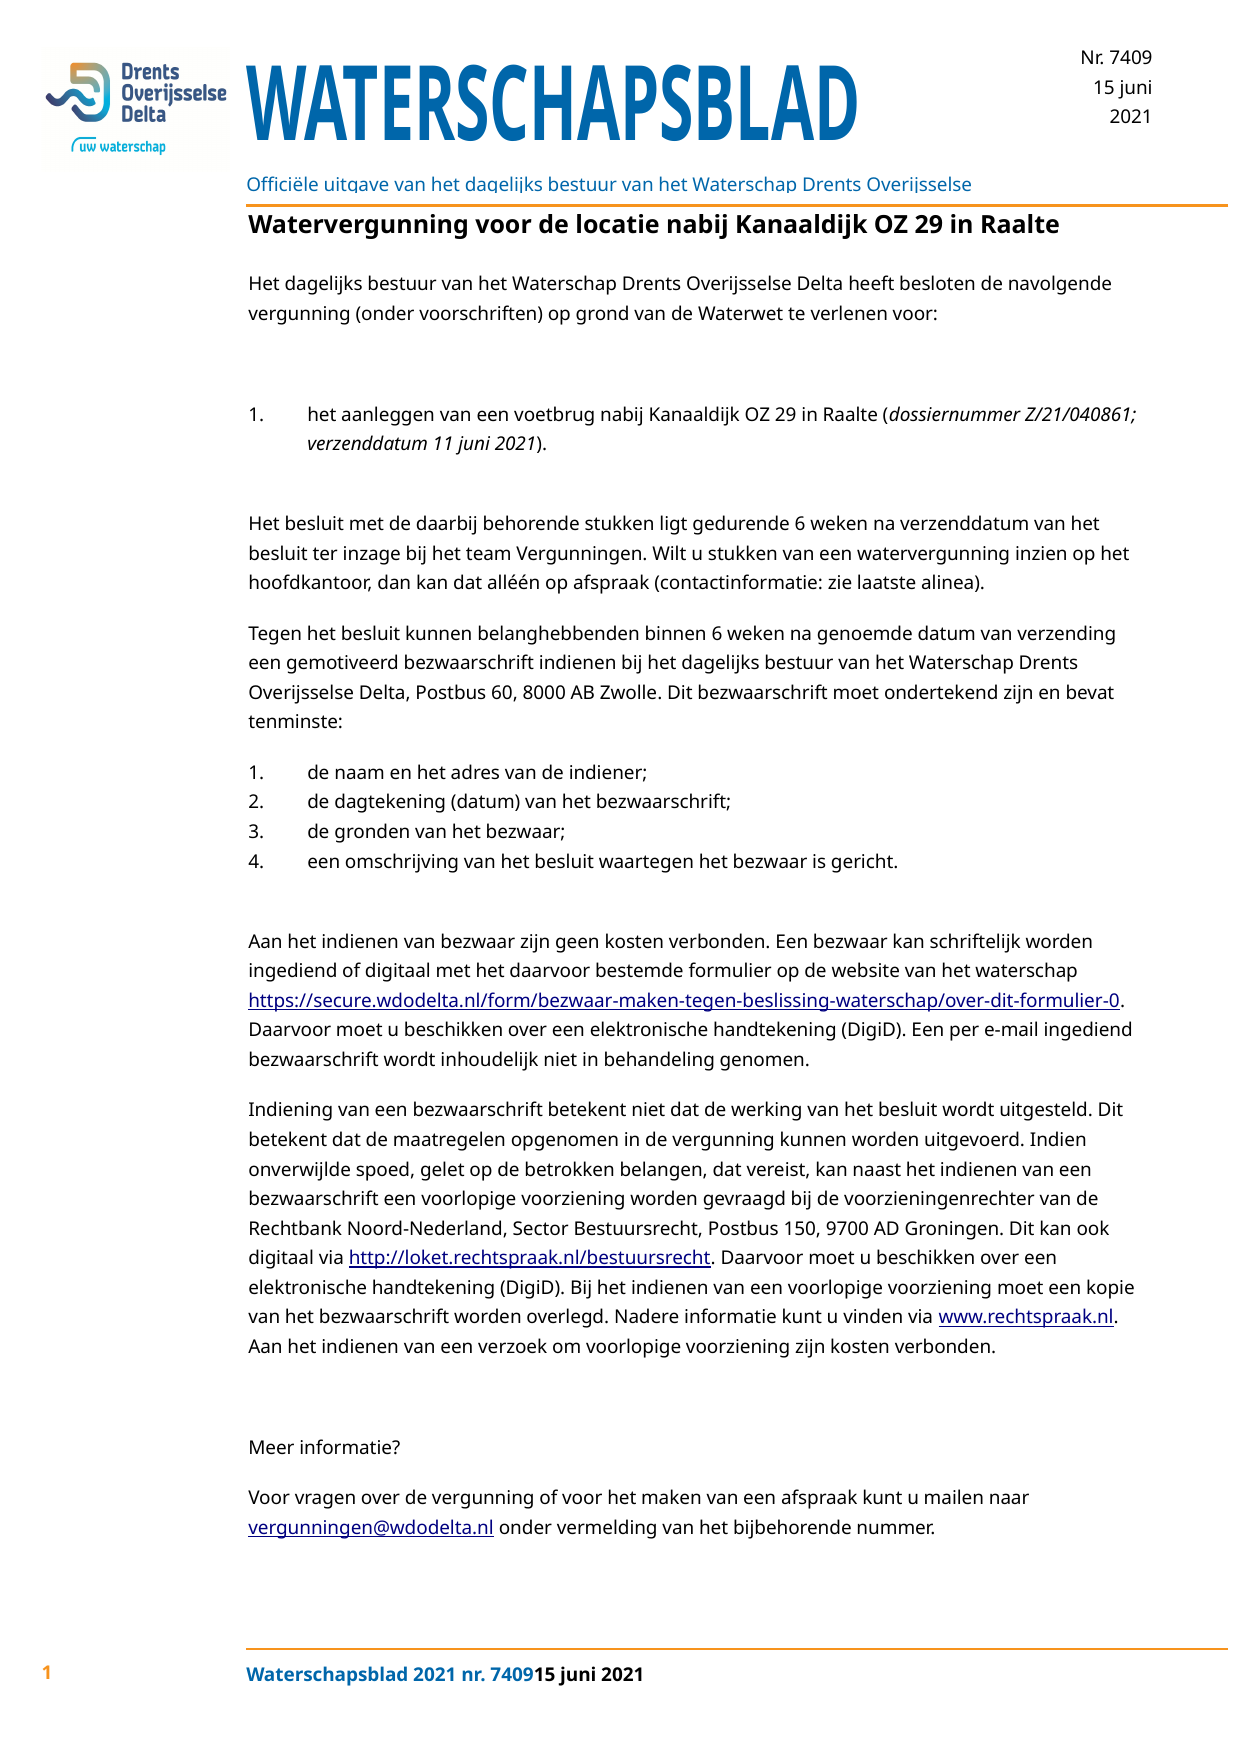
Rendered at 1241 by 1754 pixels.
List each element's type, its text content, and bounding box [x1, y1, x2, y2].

picture [41, 47, 231, 172]
text Watervergunning voor de locatie nabij Kanaaldijk OZ 29 in Raalte [248, 207, 1152, 241]
list het aanleggen van een voetbrug nabij Kanaaldijk OZ 29 in Raalte (dossiernummer Z/21/040861; verzenddatum 11 juni 2021). [248, 401, 1152, 456]
text Voor vragen over de vergunning of voor het maken van een afspraak kunt u mailen naar vergunningen@wdodelta.nl onder vermelding van het bijbehorende nummer. [248, 1484, 1152, 1540]
text Het dagelijks bestuur van het Waterschap Drents Overijsselse Delta heeft besloten de navolgende vergunning (onder voorschriften) op grond van de Waterwet te verlenen voor: [248, 270, 1152, 326]
text Het besluit met de daarbij behorende stukken ligt gedurende 6 weken na verzenddatum van het besluit ter inzage bij het team Vergunningen. Wilt u stukken van een watervergunning inzien op het hoofdkantoor, dan kan dat alléén op afspraak (contactinformatie: zie laatste alinea). [248, 510, 1152, 595]
list de gronden van het bezwaar; [248, 818, 1152, 844]
text Tegen het besluit kunnen belanghebbenden binnen 6 weken na genoemde datum van verzending een gemotiveerd bezwaarschrift indienen bij het dagelijks bestuur van het Waterschap Drents Overijsselse Delta, Postbus 60, 8000 AB Zwolle. Dit bezwaarschrift moet ondertekend zijn en bevat tenminste: [248, 620, 1152, 734]
list de naam en het adres van de indiener; [248, 759, 1152, 785]
text Aan het indienen van bezwaar zijn geen kosten verbonden. Een bezwaar kan schriftelijk worden ingediend of digitaal met het daarvoor bestemde formulier op de website van het waterschap https://secure.wdodelta.nl/form/bezwaar-maken-tegen-beslissing-waterschap/over-dit-formulier-0. Daarvoor moet u beschikken over een elektronische handtekening (DigiD). Een per e-mail ingediend bezwaarschrift wordt inhoudelijk niet in behandeling genomen. [248, 928, 1152, 1072]
list de dagtekening (datum) van het bezwaarschrift; [248, 789, 1152, 814]
text Meer informatie? [248, 1434, 1152, 1460]
text Indiening van een bezwaarschrift betekent niet dat de werking van het besluit wordt uitgesteld. Dit betekent dat de maatregelen opgenomen in de vergunning kunnen worden uitgevoerd. Indien onverwijlde spoed, gelet op de betrokken belangen, dat vereist, kan naast het indienen van een bezwaarschrift een voorlopige voorziening worden gevraagd bij de voorzieningenrechter van de Rechtbank Noord-Nederland, Sector Bestuursrecht, Postbus 150, 9700 AD Groningen. Dit kan ook digitaal via http://loket.rechtspraak.nl/bestuursrecht. Daarvoor moet u beschikken over een elektronische handtekening (DigiD). Bij het indienen van een voorlopige voorziening moet een kopie van het bezwaarschrift worden overlegd. Nadere informatie kunt u vinden via www.rechtspraak.nl. Aan het indienen van een verzoek om voorlopige voorziening zijn kosten verbonden. [248, 1097, 1152, 1359]
list een omschrijving van het besluit waartegen het bezwaar is gericht. [248, 848, 1152, 873]
